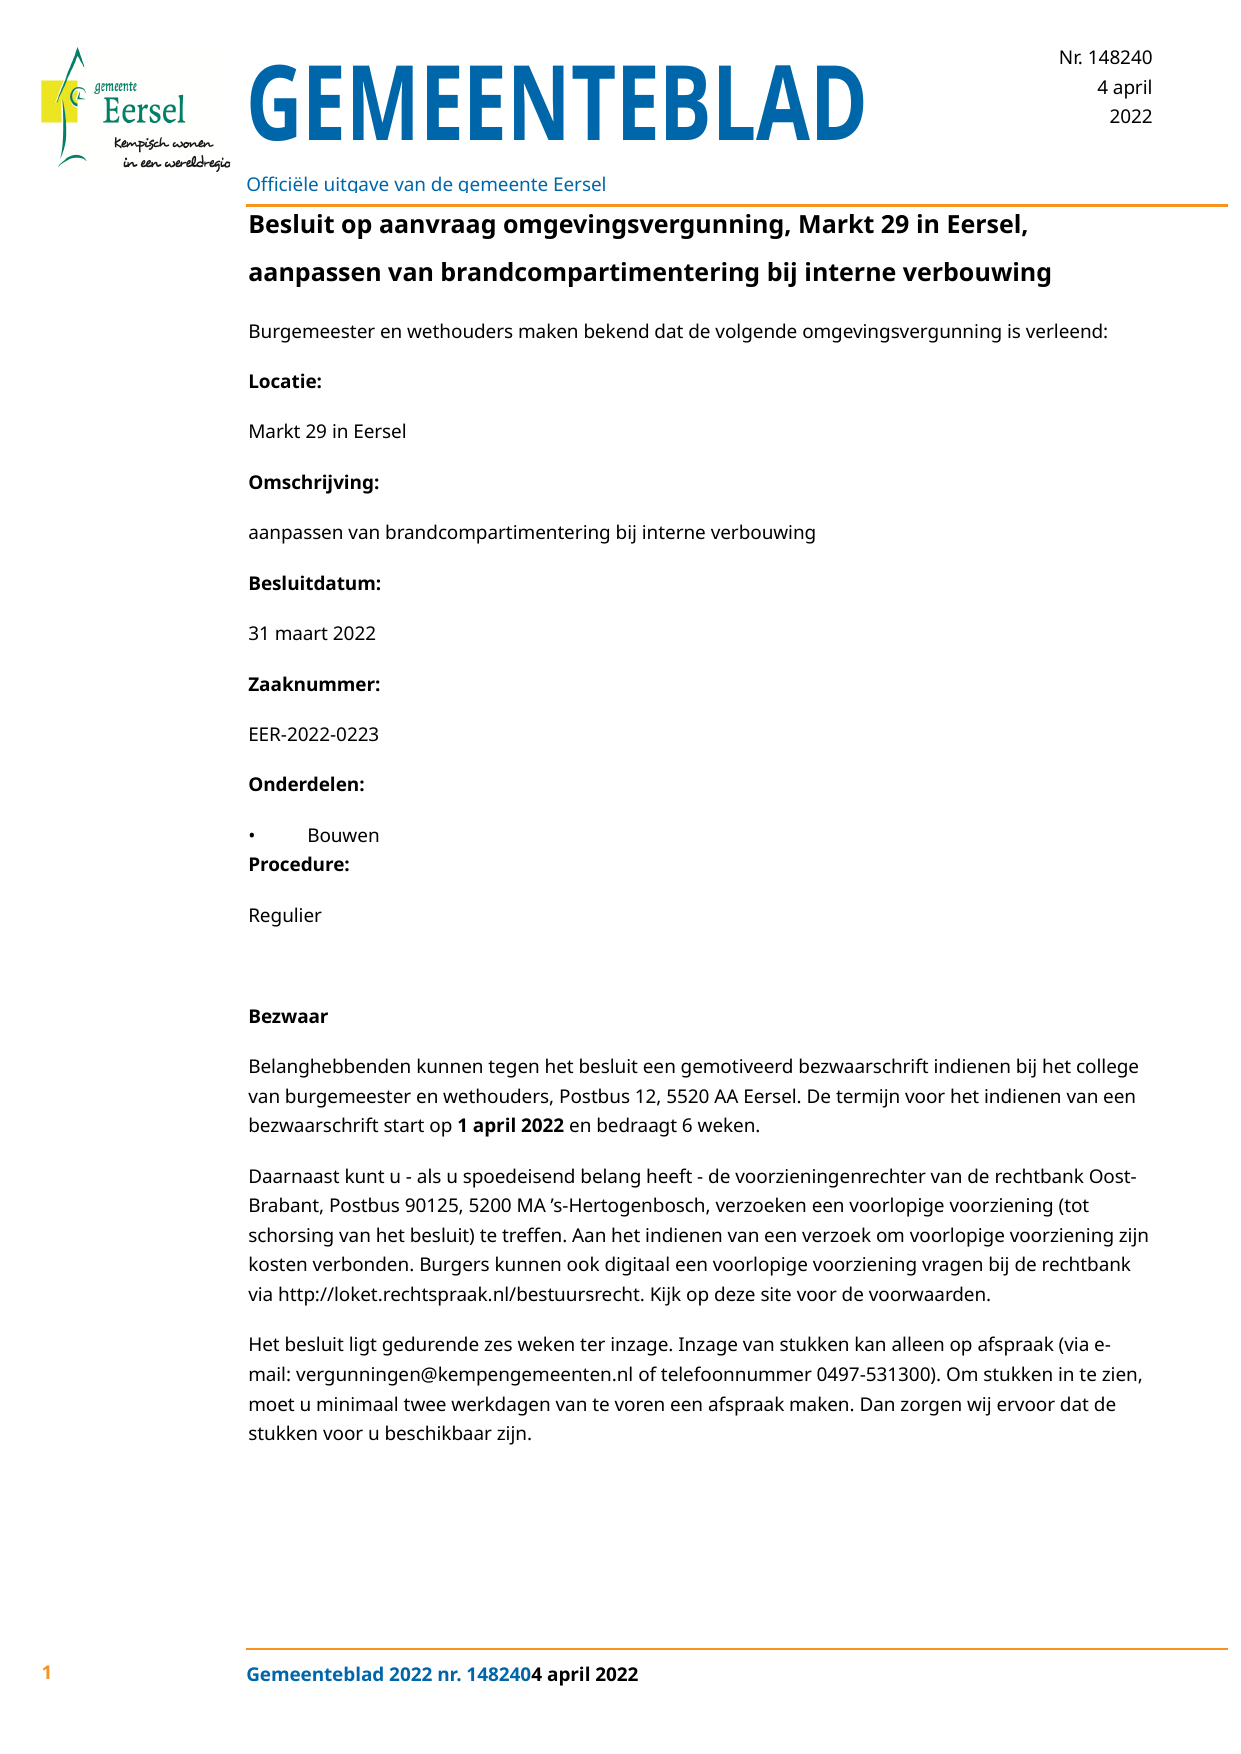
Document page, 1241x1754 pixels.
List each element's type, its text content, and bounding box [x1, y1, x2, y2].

text Daarnaast kunt u - als u spoedeisend belang heeft - de voorzieningenrechter van de rechtbank Oost-Brabant, Postbus 90125, 5200 MA ’s-Hertogenbosch, verzoeken een voorlopige voorziening (tot schorsing van het besluit) te treffen. Aan het indienen van een verzoek om voorlopige voorziening zijn kosten verbonden. Burgers kunnen ook digitaal een voorlopige voorziening vragen bij de rechtbank via http://loket.rechtspraak.nl/bestuursrecht. Kijk op deze site voor de voorwaarden. [248, 1163, 1152, 1307]
text Burgemeester en wethouders maken bekend dat de volgende omgevingsvergunning is verleend: [248, 318, 1152, 344]
text EER-2022-0223 [248, 721, 1152, 747]
picture [41, 47, 231, 172]
text Procedure: [248, 852, 1152, 877]
text aanpassen van brandcompartimentering bij interne verbouwing [248, 519, 1152, 545]
text Het besluit ligt gedurende zes weken ter inzage. Inzage van stukken kan alleen op afspraak (via e-mail: vergunningen@kempengemeenten.nl of telefoonnummer 0497-531300). Om stukken in te zien, moet u minimaal twee werkdagen van te voren een afspraak maken. Dan zorgen wij ervoor dat de stukken voor u beschikbaar zijn. [248, 1332, 1152, 1446]
text Markt 29 in Eersel [248, 419, 1152, 444]
text Regulier [248, 902, 1152, 928]
text Besluit op aanvraag omgevingsvergunning, Markt 29 in Eersel, aanpassen van brandcompartimentering bij interne verbouwing [248, 207, 1152, 288]
list Bouwen [248, 822, 1152, 848]
text Omschrijving: [248, 469, 1152, 495]
text Zaaknummer: [248, 671, 1152, 697]
text Belanghebbenden kunnen tegen het besluit een gemotiveerd bezwaarschrift indienen bij het college van burgemeester en wethouders, Postbus 12, 5520 AA Eersel. De termijn voor het indienen van een bezwaarschrift start op 1 april 2022 en bedraagt 6 weken. [248, 1053, 1152, 1138]
text Bezwaar [248, 1003, 1152, 1029]
text Besluitdatum: [248, 570, 1152, 596]
text 31 maart 2022 [248, 620, 1152, 646]
text Locatie: [248, 368, 1152, 394]
text Onderdelen: [248, 772, 1152, 797]
